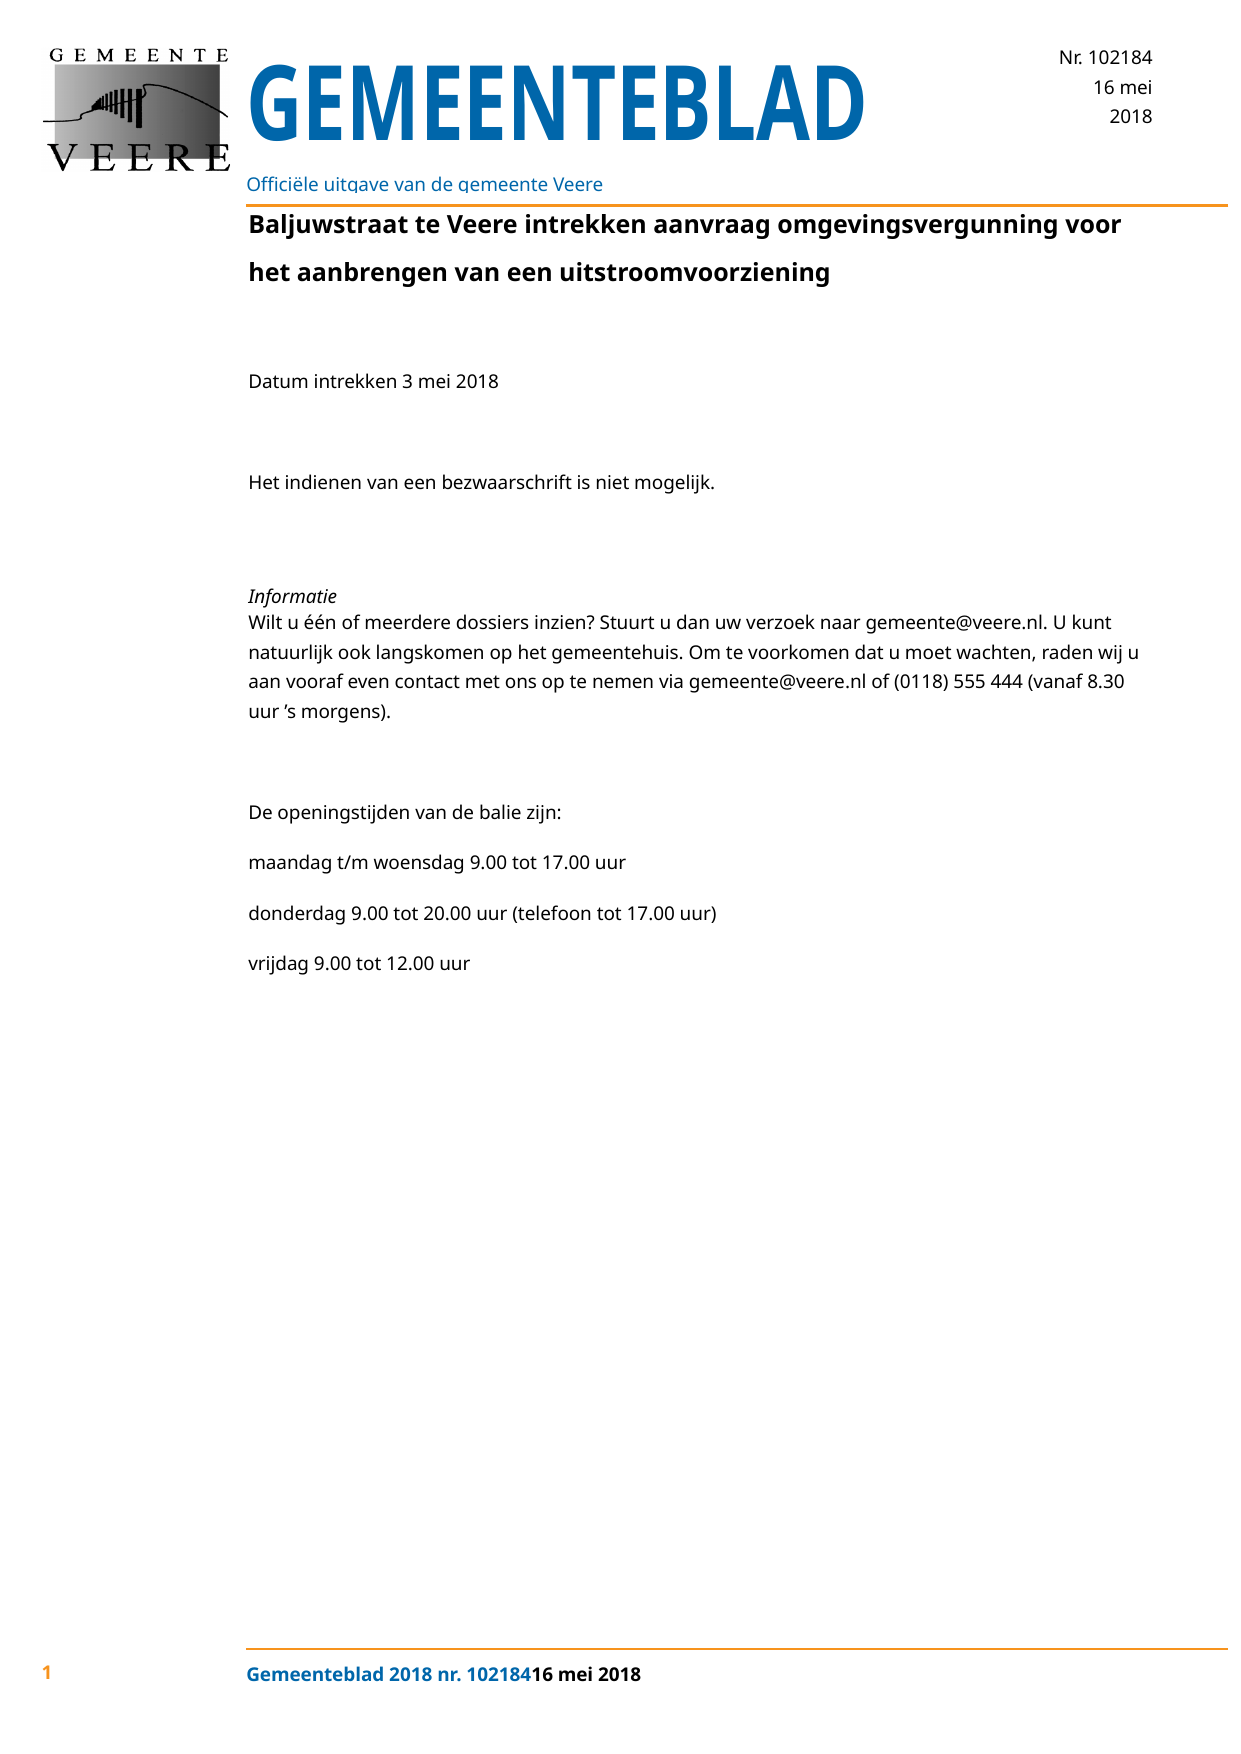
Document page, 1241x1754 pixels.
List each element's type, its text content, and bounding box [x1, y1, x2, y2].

text donderdag 9.00 tot 20.00 uur (telefoon tot 17.00 uur) [248, 900, 1152, 925]
text maandag t/m woensdag 9.00 tot 17.00 uur [248, 849, 1152, 875]
text Datum intrekken 3 mei 2018 [248, 368, 1152, 394]
text Informatie [248, 583, 1152, 609]
picture [41, 47, 231, 172]
text De openingstijden van de balie zijn: [248, 799, 1152, 824]
text Wilt u één of meerdere dossiers inzien? Stuurt u dan uw verzoek naar gemeente@veere.nl. U kunt natuurlijk ook langskomen op het gemeentehuis. Om te voorkomen dat u moet wachten, raden wij u aan vooraf even contact met ons op te nemen via gemeente@veere.nl of (0118) 555 444 (vanaf 8.30 uur ’s morgens). [248, 609, 1152, 724]
text vrijdag 9.00 tot 12.00 uur [248, 950, 1152, 976]
text Het indienen van een bezwaarschrift is niet mogelijk. [248, 469, 1152, 495]
text Baljuwstraat te Veere intrekken aanvraag omgevingsvergunning voor het aanbrengen van een uitstroomvoorziening [248, 207, 1152, 288]
